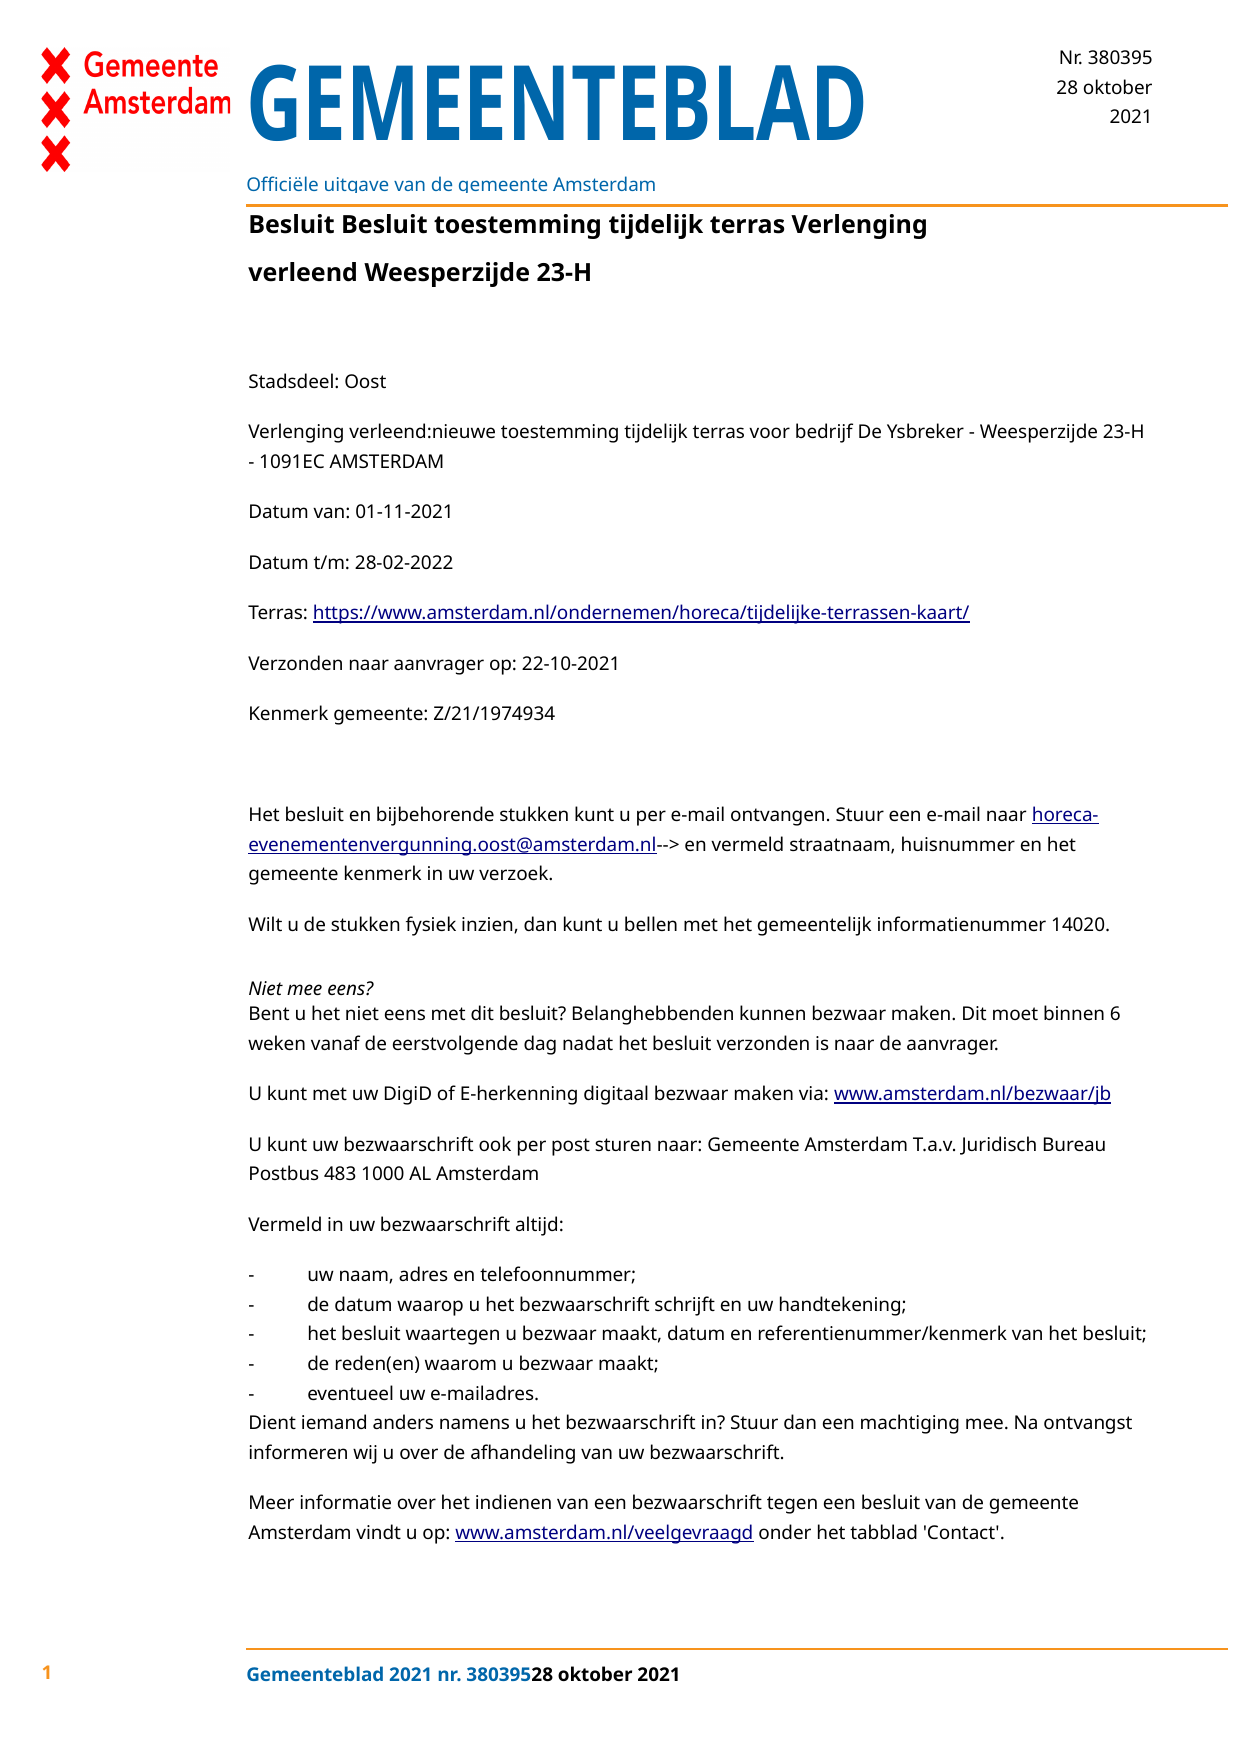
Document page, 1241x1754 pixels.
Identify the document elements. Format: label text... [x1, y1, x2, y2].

text Terras: https://www.amsterdam.nl/ondernemen/horeca/tijdelijke-terrassen-kaart/ [248, 599, 1152, 625]
text Het besluit en bijbehorende stukken kunt u per e-mail ontvangen. Stuur een e-mail naar horeca-evenementenvergunning.oost@amsterdam.nl--> en vermeld straatnaam, huisnummer en het gemeente kenmerk in uw verzoek. [248, 801, 1152, 886]
text Datum t/m: 28-02-2022 [248, 549, 1152, 575]
list het besluit waartegen u bezwaar maakt, datum en referentienummer/kenmerk van het besluit; [248, 1321, 1152, 1346]
text Datum van: 01-11-2021 [248, 499, 1152, 524]
list de reden(en) waarom u bezwaar maakt; [248, 1350, 1152, 1376]
text U kunt met uw DigiD of E-herkenning digitaal bezwaar maken via: www.amsterdam.nl/bezwaar/jb [248, 1081, 1152, 1106]
list eventueel uw e-mailadres. [248, 1380, 1152, 1405]
text Besluit Besluit toestemming tijdelijk terras Verlenging verleend Weesperzijde 23-H [248, 207, 1152, 288]
text Verzonden naar aanvrager op: 22-10-2021 [248, 650, 1152, 676]
text Dient iemand anders namens u het bezwaarschrift in? Stuur dan een machtiging mee. Na ontvangst informeren wij u over de afhandeling van uw bezwaarschrift. [248, 1409, 1152, 1464]
text U kunt uw bezwaarschrift ook per post sturen naar: Gemeente Amsterdam T.a.v. Juridisch Bureau Postbus 483 1000 AL Amsterdam [248, 1131, 1152, 1186]
picture [41, 47, 231, 172]
text Meer informatie over het indienen van een bezwaarschrift tegen een besluit van de gemeente Amsterdam vindt u op: www.amsterdam.nl/veelgevraagd onder het tabblad 'Contact'. [248, 1489, 1152, 1544]
list uw naam, adres en telefoonnummer; [248, 1261, 1152, 1287]
text Bent u het niet eens met dit besluit? Belanghebbenden kunnen bezwaar maken. Dit moet binnen 6 weken vanaf de eerstvolgende dag nadat het besluit verzonden is naar de aanvrager. [248, 1001, 1152, 1056]
text Verlenging verleend:nieuwe toestemming tijdelijk terras voor bedrijf De Ysbreker - Weesperzijde 23-H - 1091EC AMSTERDAM [248, 419, 1152, 474]
text Niet mee eens? [248, 975, 1152, 1001]
text Kenmerk gemeente: Z/21/1974934 [248, 700, 1152, 726]
text Vermeld in uw bezwaarschrift altijd: [248, 1211, 1152, 1237]
list de datum waarop u het bezwaarschrift schrijft en uw handtekening; [248, 1291, 1152, 1317]
text Wilt u de stukken fysiek inzien, dan kunt u bellen met het gemeentelijk informatienummer 14020. [248, 911, 1152, 937]
text Stadsdeel: Oost [248, 368, 1152, 394]
